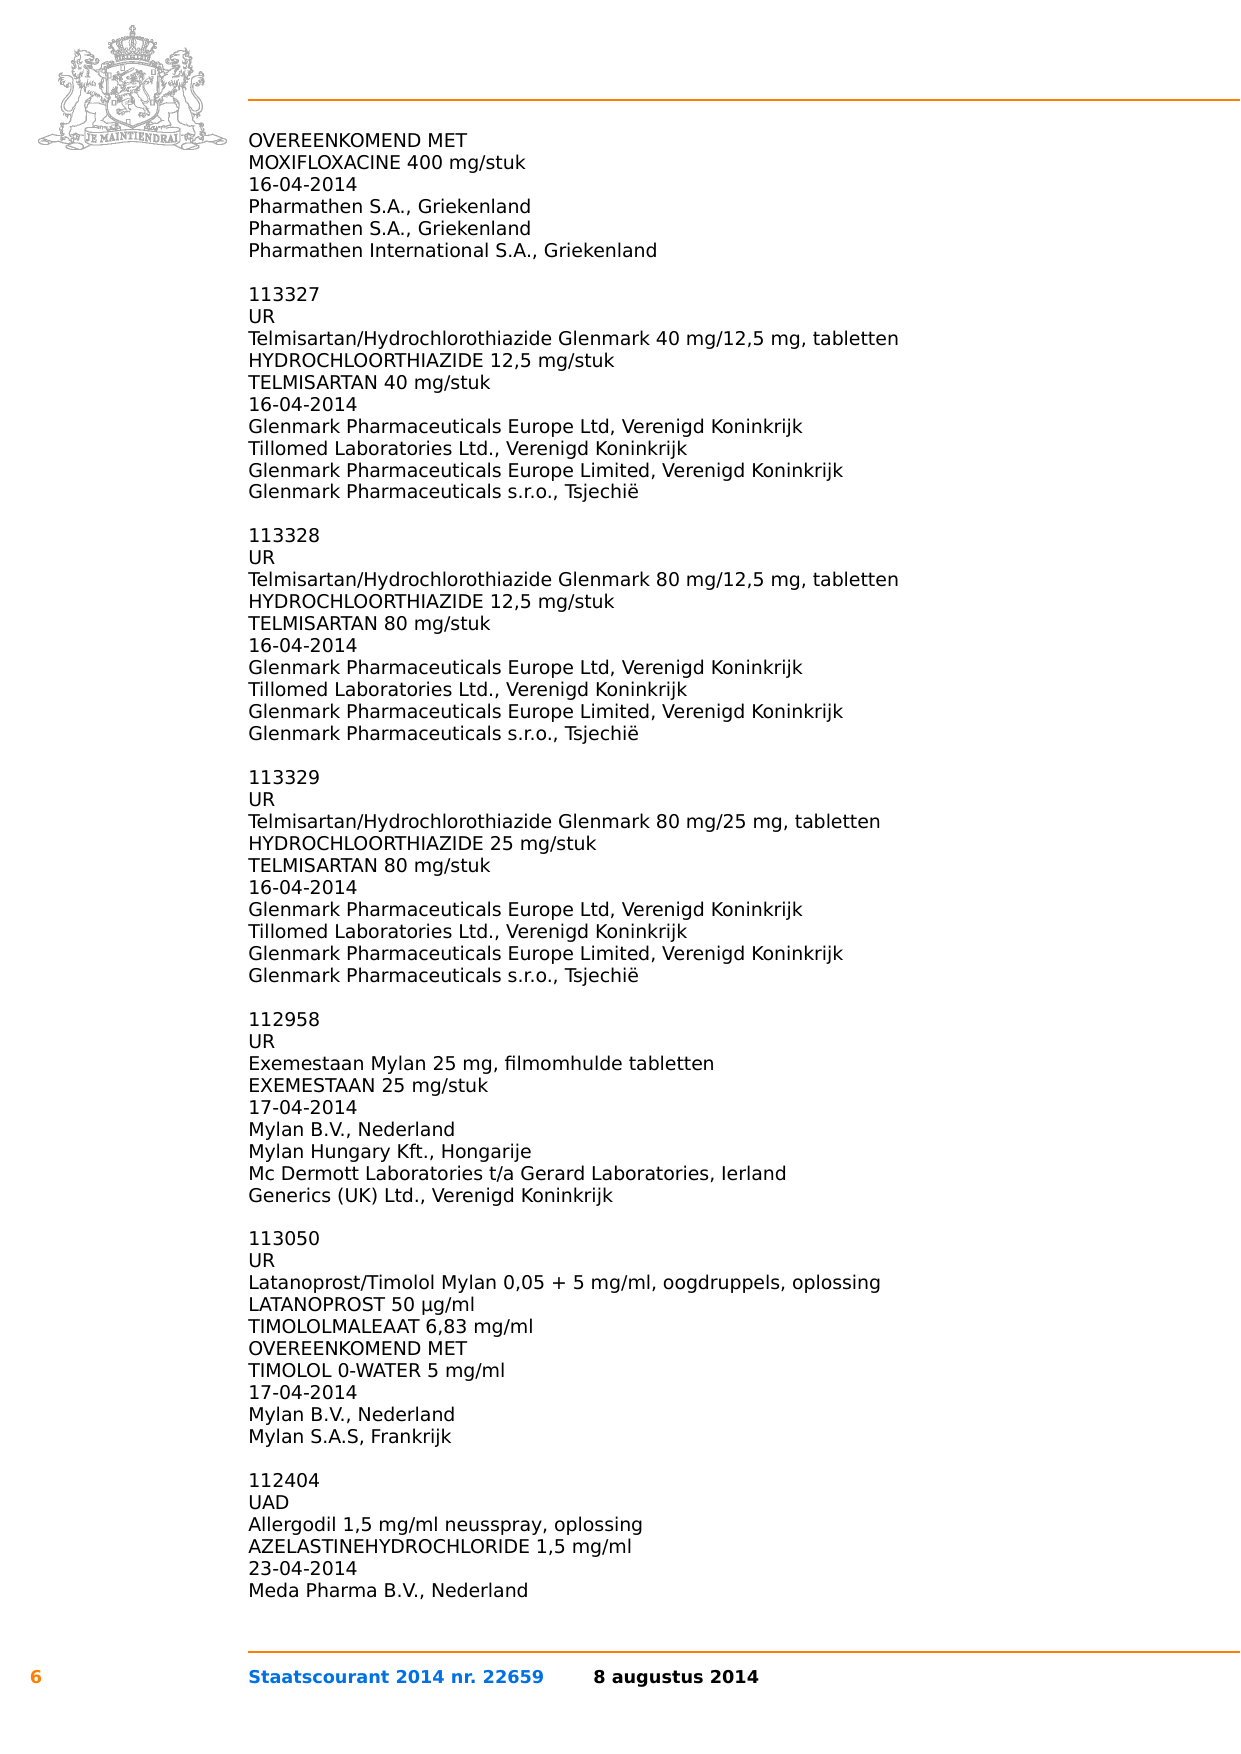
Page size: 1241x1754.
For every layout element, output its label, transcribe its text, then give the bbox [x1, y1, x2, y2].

text 113050 [248, 1228, 1163, 1250]
text TELMISARTAN 40 mg/stuk [248, 372, 1163, 393]
text 16-04-2014 [248, 174, 1163, 196]
text UR [248, 789, 1163, 811]
text HYDROCHLOORTHIAZIDE 12,5 mg/stuk [248, 591, 1163, 613]
text Telmisartan/Hydrochlorothiazide Glenmark 80 mg/25 mg, tabletten [248, 811, 1163, 833]
text Allergodil 1,5 mg/ml neusspray, oplossing [248, 1514, 1163, 1536]
text HYDROCHLOORTHIAZIDE 25 mg/stuk [248, 833, 1163, 855]
text UR [248, 306, 1163, 328]
text Glenmark Pharmaceuticals Europe Limited, Verenigd Koninkrijk [248, 459, 1163, 481]
text Glenmark Pharmaceuticals Europe Ltd, Verenigd Koninkrijk [248, 899, 1163, 921]
text Telmisartan/Hydrochlorothiazide Glenmark 80 mg/12,5 mg, tabletten [248, 569, 1163, 591]
text TIMOLOL 0-WATER 5 mg/ml [248, 1360, 1163, 1382]
text MOXIFLOXACINE 400 mg/stuk [248, 152, 1163, 174]
text TELMISARTAN 80 mg/stuk [248, 855, 1163, 877]
text 16-04-2014 [248, 393, 1163, 416]
text Tillomed Laboratories Ltd., Verenigd Koninkrijk [248, 921, 1163, 943]
text EXEMESTAAN 25 mg/stuk [248, 1074, 1163, 1097]
text Meda Pharma B.V., Nederland [248, 1580, 1163, 1602]
text Mylan B.V., Nederland [248, 1118, 1163, 1141]
text OVEREENKOMEND MET [248, 1338, 1163, 1360]
text Telmisartan/Hydrochlorothiazide Glenmark 40 mg/12,5 mg, tabletten [248, 328, 1163, 349]
text 16-04-2014 [248, 635, 1163, 657]
text Pharmathen International S.A., Griekenland [248, 240, 1163, 262]
text UAD [248, 1492, 1163, 1514]
text Mylan B.V., Nederland [248, 1404, 1163, 1426]
text LATANOPROST 50 µg/ml [248, 1294, 1163, 1316]
text 113328 [248, 525, 1163, 547]
text Exemestaan Mylan 25 mg, filmomhulde tabletten [248, 1053, 1163, 1074]
text TIMOLOLMALEAAT 6,83 mg/ml [248, 1316, 1163, 1338]
picture [38, 25, 227, 150]
text Generics (UK) Ltd., Verenigd Koninkrijk [248, 1184, 1163, 1206]
text Tillomed Laboratories Ltd., Verenigd Koninkrijk [248, 679, 1163, 701]
text UR [248, 1031, 1163, 1053]
text Mc Dermott Laboratories t/a Gerard Laboratories, Ierland [248, 1162, 1163, 1184]
text Tillomed Laboratories Ltd., Verenigd Koninkrijk [248, 437, 1163, 459]
text 17-04-2014 [248, 1382, 1163, 1404]
text TELMISARTAN 80 mg/stuk [248, 613, 1163, 635]
text Pharmathen S.A., Griekenland [248, 196, 1163, 218]
text Glenmark Pharmaceuticals Europe Ltd, Verenigd Koninkrijk [248, 657, 1163, 679]
text AZELASTINEHYDROCHLORIDE 1,5 mg/ml [248, 1536, 1163, 1558]
text Glenmark Pharmaceuticals Europe Limited, Verenigd Koninkrijk [248, 943, 1163, 965]
text Latanoprost/Timolol Mylan 0,05 + 5 mg/ml, oogdruppels, oplossing [248, 1272, 1163, 1294]
text UR [248, 547, 1163, 569]
text HYDROCHLOORTHIAZIDE 12,5 mg/stuk [248, 349, 1163, 372]
text Pharmathen S.A., Griekenland [248, 218, 1163, 240]
text 23-04-2014 [248, 1558, 1163, 1580]
text Mylan Hungary Kft., Hongarije [248, 1141, 1163, 1162]
text 113327 [248, 284, 1163, 306]
text 17-04-2014 [248, 1097, 1163, 1118]
text 16-04-2014 [248, 877, 1163, 899]
text Glenmark Pharmaceuticals Europe Ltd, Verenigd Koninkrijk [248, 416, 1163, 437]
text Glenmark Pharmaceuticals s.r.o., Tsjechië [248, 965, 1163, 987]
text Glenmark Pharmaceuticals s.r.o., Tsjechië [248, 723, 1163, 745]
text 112958 [248, 1009, 1163, 1031]
text UR [248, 1250, 1163, 1272]
text 113329 [248, 767, 1163, 789]
text Mylan S.A.S, Frankrijk [248, 1426, 1163, 1448]
text 112404 [248, 1470, 1163, 1492]
text Glenmark Pharmaceuticals s.r.o., Tsjechië [248, 481, 1163, 503]
text OVEREENKOMEND MET [248, 130, 1163, 152]
text Glenmark Pharmaceuticals Europe Limited, Verenigd Koninkrijk [248, 701, 1163, 723]
